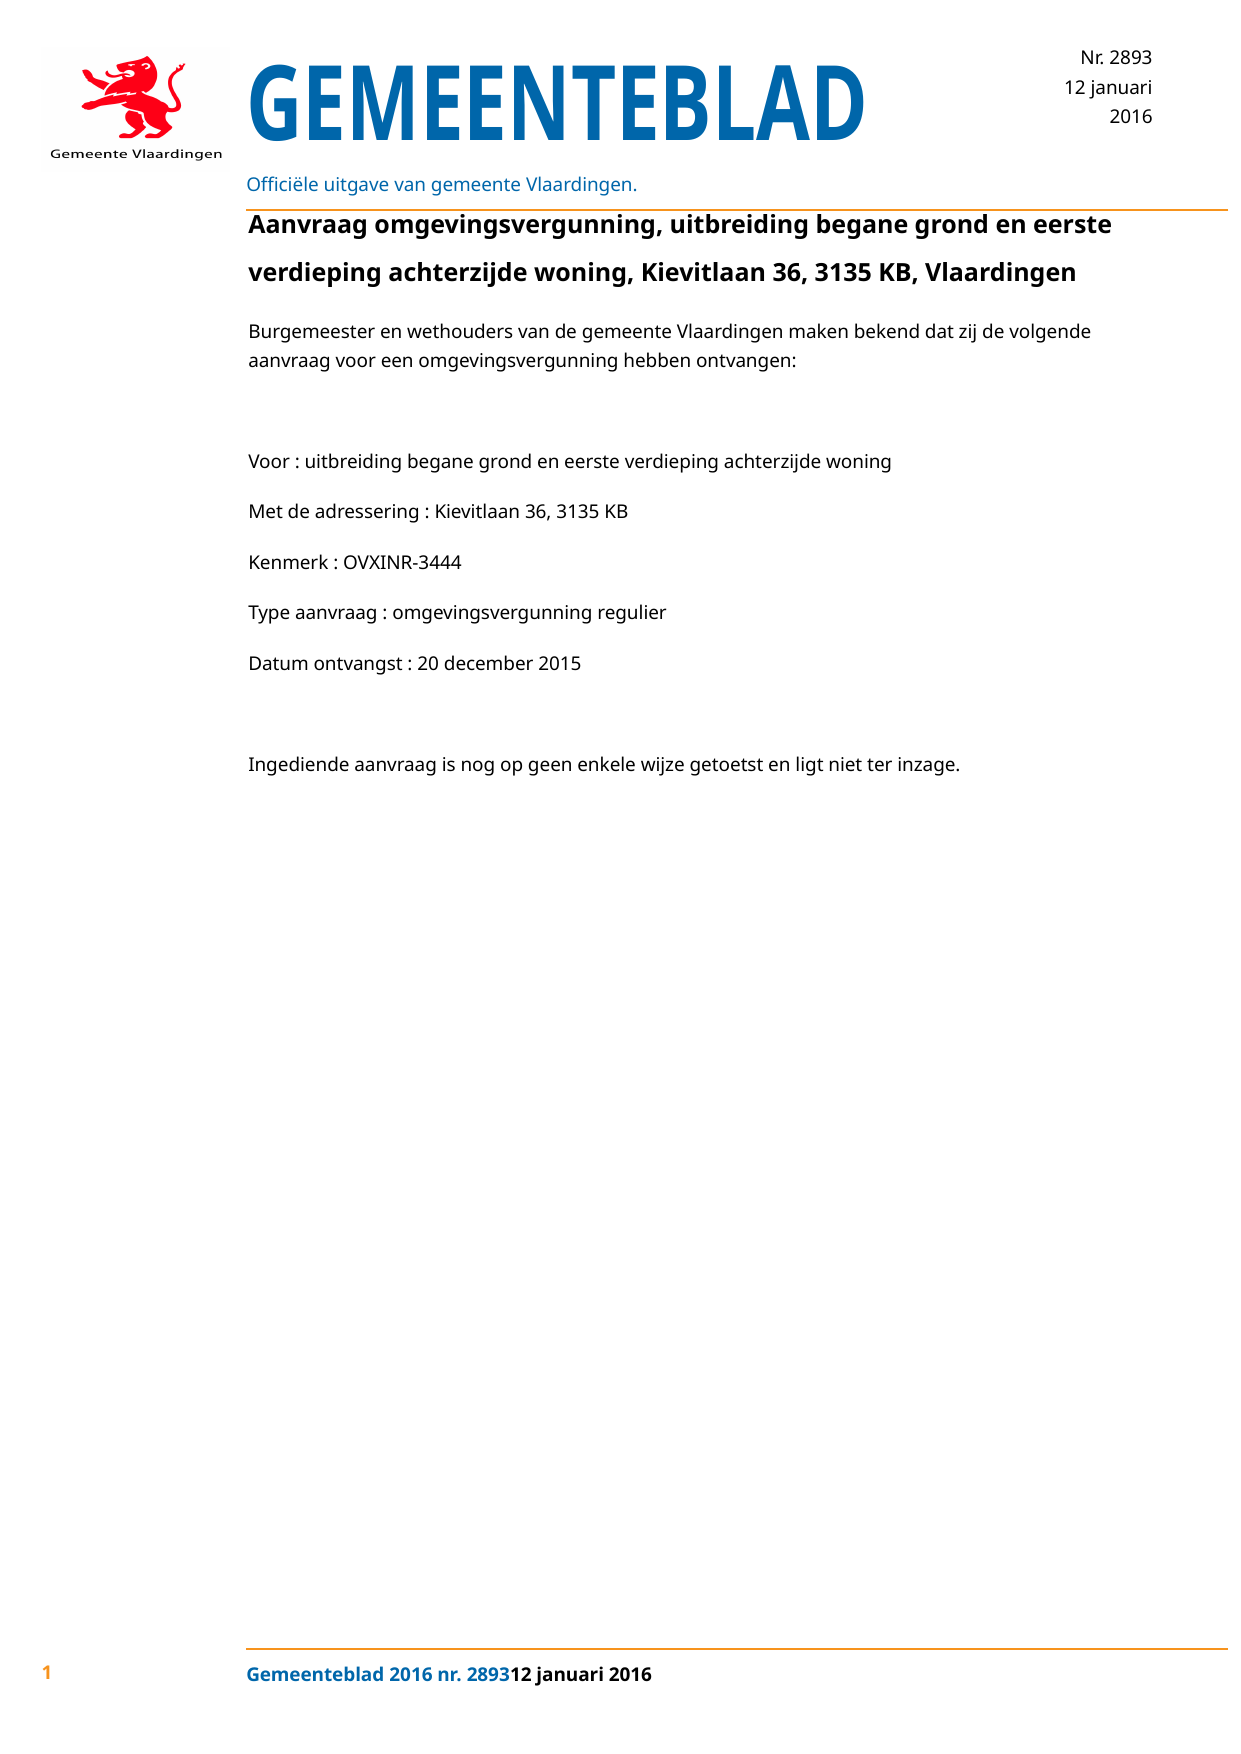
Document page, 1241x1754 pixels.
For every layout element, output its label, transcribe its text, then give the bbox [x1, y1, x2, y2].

text Type aanvraag : omgevingsvergunning regulier [248, 599, 1152, 625]
picture [41, 47, 231, 172]
text Voor : uitbreiding begane grond en eerste verdieping achterzijde woning [248, 448, 1152, 474]
text Burgemeester en wethouders van de gemeente Vlaardingen maken bekend dat zij de volgende aanvraag voor een omgevingsvergunning hebben ontvangen: [248, 318, 1152, 373]
text Aanvraag omgevingsvergunning, uitbreiding begane grond en eerste verdieping achterzijde woning, Kievitlaan 36, 3135 KB, Vlaardingen [248, 211, 1152, 288]
text Kenmerk : OVXINR-3444 [248, 549, 1152, 575]
text Datum ontvangst : 20 december 2015 [248, 650, 1152, 676]
text Ingediende aanvraag is nog op geen enkele wijze getoetst en ligt niet ter inzage. [248, 751, 1152, 777]
text Met de adressering : Kievitlaan 36, 3135 KB [248, 499, 1152, 524]
